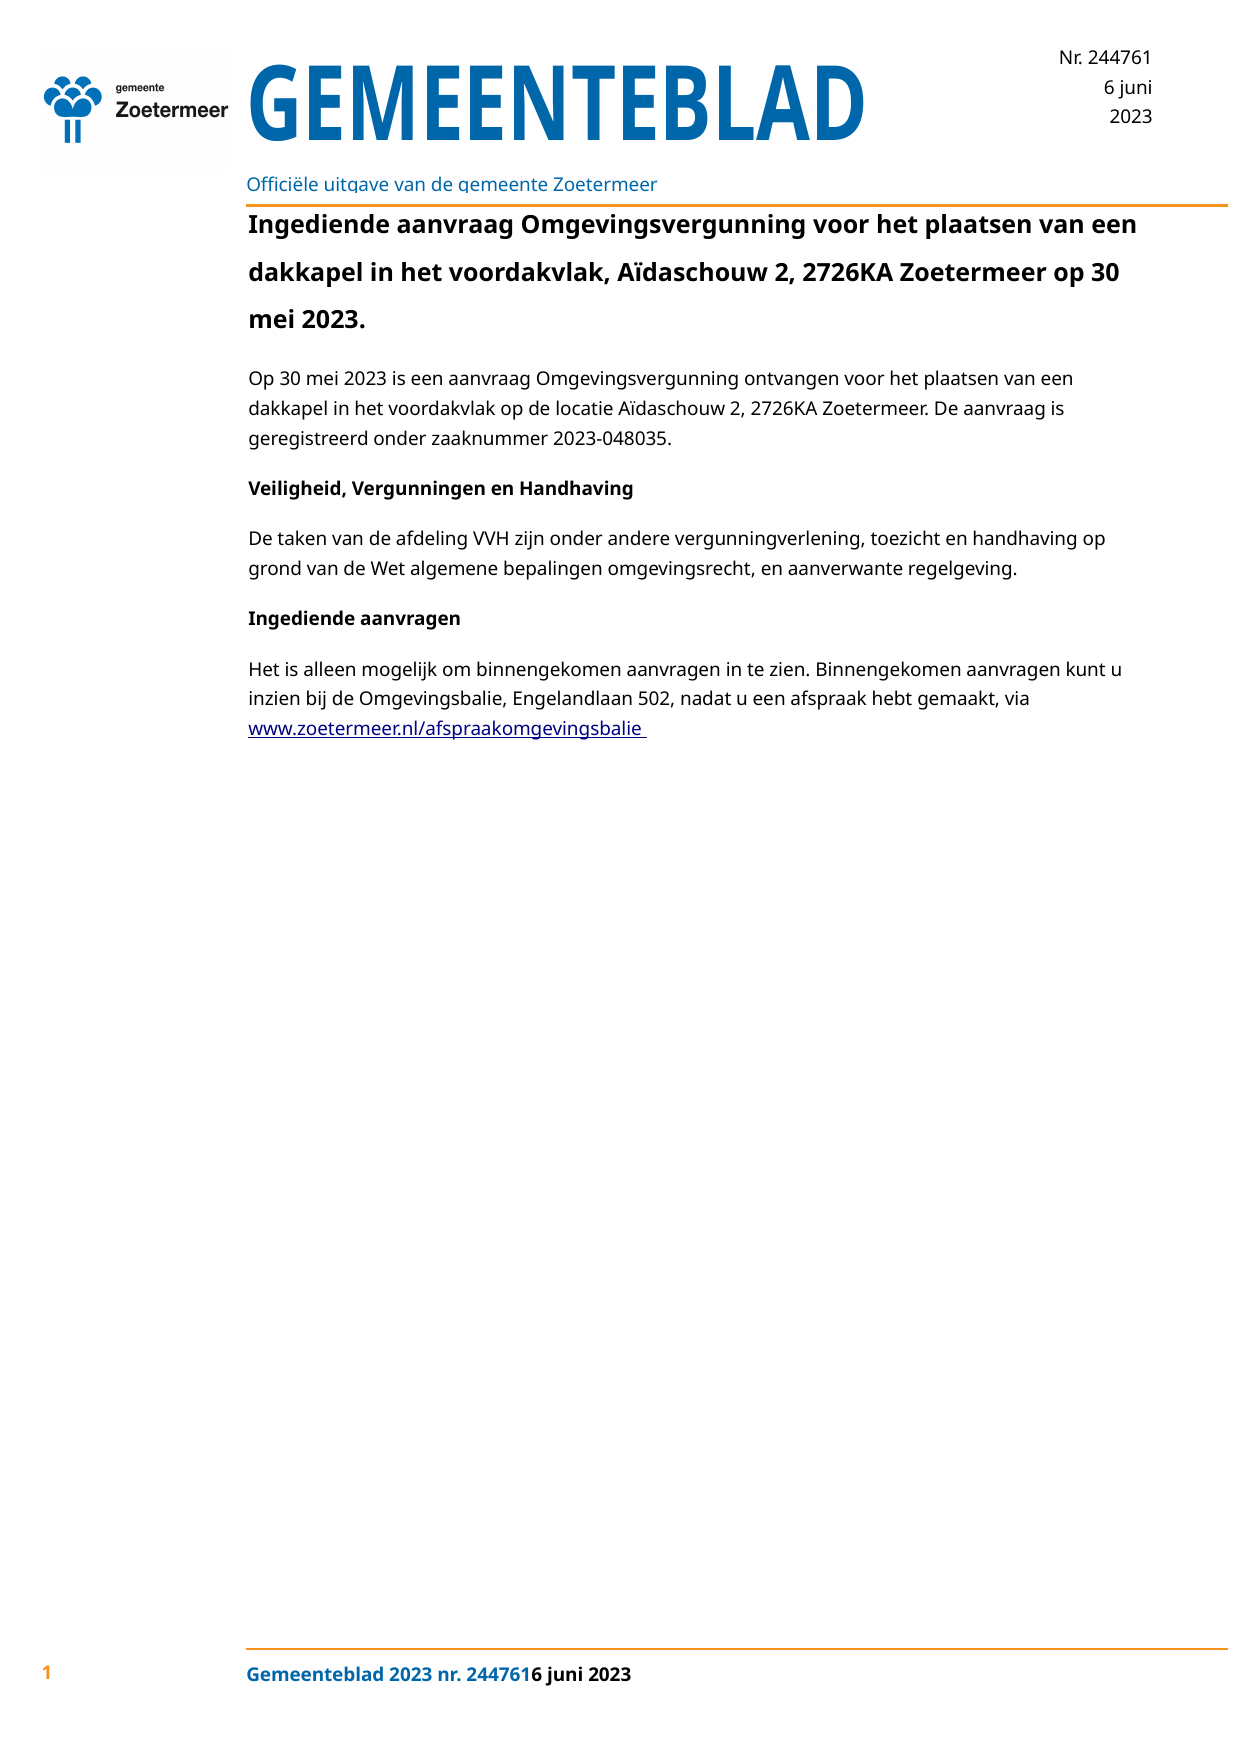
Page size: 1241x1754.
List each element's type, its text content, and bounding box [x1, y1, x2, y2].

picture [41, 47, 231, 172]
text Ingediende aanvraag Omgevingsvergunning voor het plaatsen van een dakkapel in het voordakvlak, Aïdaschouw 2, 2726KA Zoetermeer op 30 mei 2023. [248, 207, 1152, 336]
text Ingediende aanvragen [248, 606, 1152, 631]
text Het is alleen mogelijk om binnengekomen aanvragen in te zien. Binnengekomen aanvragen kunt u inzien bij de Omgevingsbalie, Engelandlaan 502, nadat u een afspraak hebt gemaakt, via www.zoetermeer.nl/afspraakomgevingsbalie [248, 656, 1152, 741]
text De taken van de afdeling VVH zijn onder andere vergunningverlening, toezicht en handhaving op grond van de Wet algemene bepalingen omgevingsrecht, en aanverwante regelgeving. [248, 526, 1152, 581]
text Veiligheid, Vergunningen en Handhaving [248, 475, 1152, 501]
text Op 30 mei 2023 is een aanvraag Omgevingsvergunning ontvangen voor het plaatsen van een dakkapel in het voordakvlak op de locatie Aïdaschouw 2, 2726KA Zoetermeer. De aanvraag is geregistreerd onder zaaknummer 2023-048035. [248, 366, 1152, 450]
